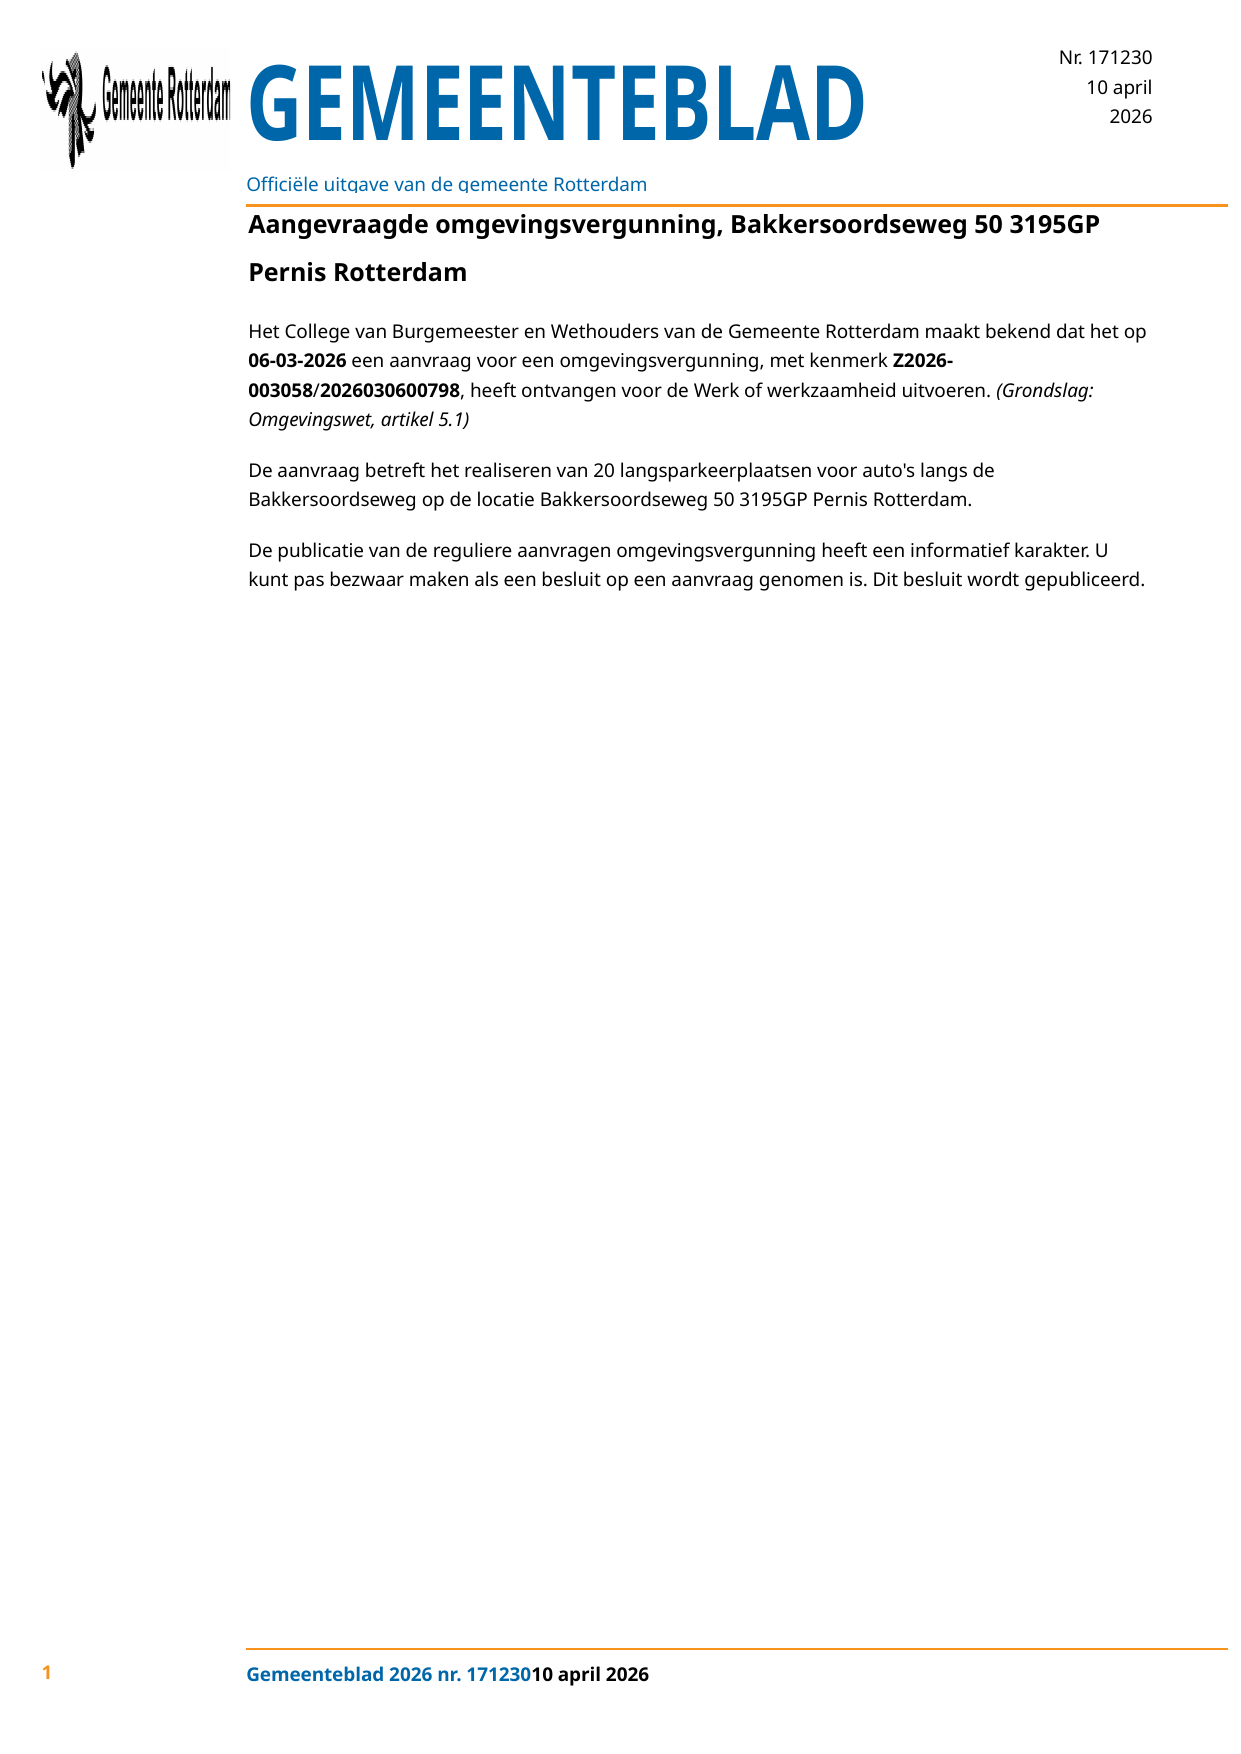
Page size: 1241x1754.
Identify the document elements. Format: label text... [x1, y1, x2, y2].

text Het College van Burgemeester en Wethouders van de Gemeente Rotterdam maakt bekend dat het op 06-03-2026 een aanvraag voor een omgevingsvergunning, met kenmerk Z2026-003058/2026030600798, heeft ontvangen voor de Werk of werkzaamheid uitvoeren. (Grondslag: Omgevingswet, artikel 5.1) [248, 318, 1152, 432]
text Aangevraagde omgevingsvergunning, Bakkersoordseweg 50 3195GP Pernis Rotterdam [248, 207, 1152, 288]
picture [41, 47, 231, 172]
text De aanvraag betreft het realiseren van 20 langsparkeerplaatsen voor auto's langs de Bakkersoordseweg op de locatie Bakkersoordseweg 50 3195GP Pernis Rotterdam. [248, 457, 1152, 512]
text De publicatie van de reguliere aanvragen omgevingsvergunning heeft een informatief karakter. U kunt pas bezwaar maken als een besluit op een aanvraag genomen is. Dit besluit wordt gepubliceerd. [248, 537, 1152, 592]
